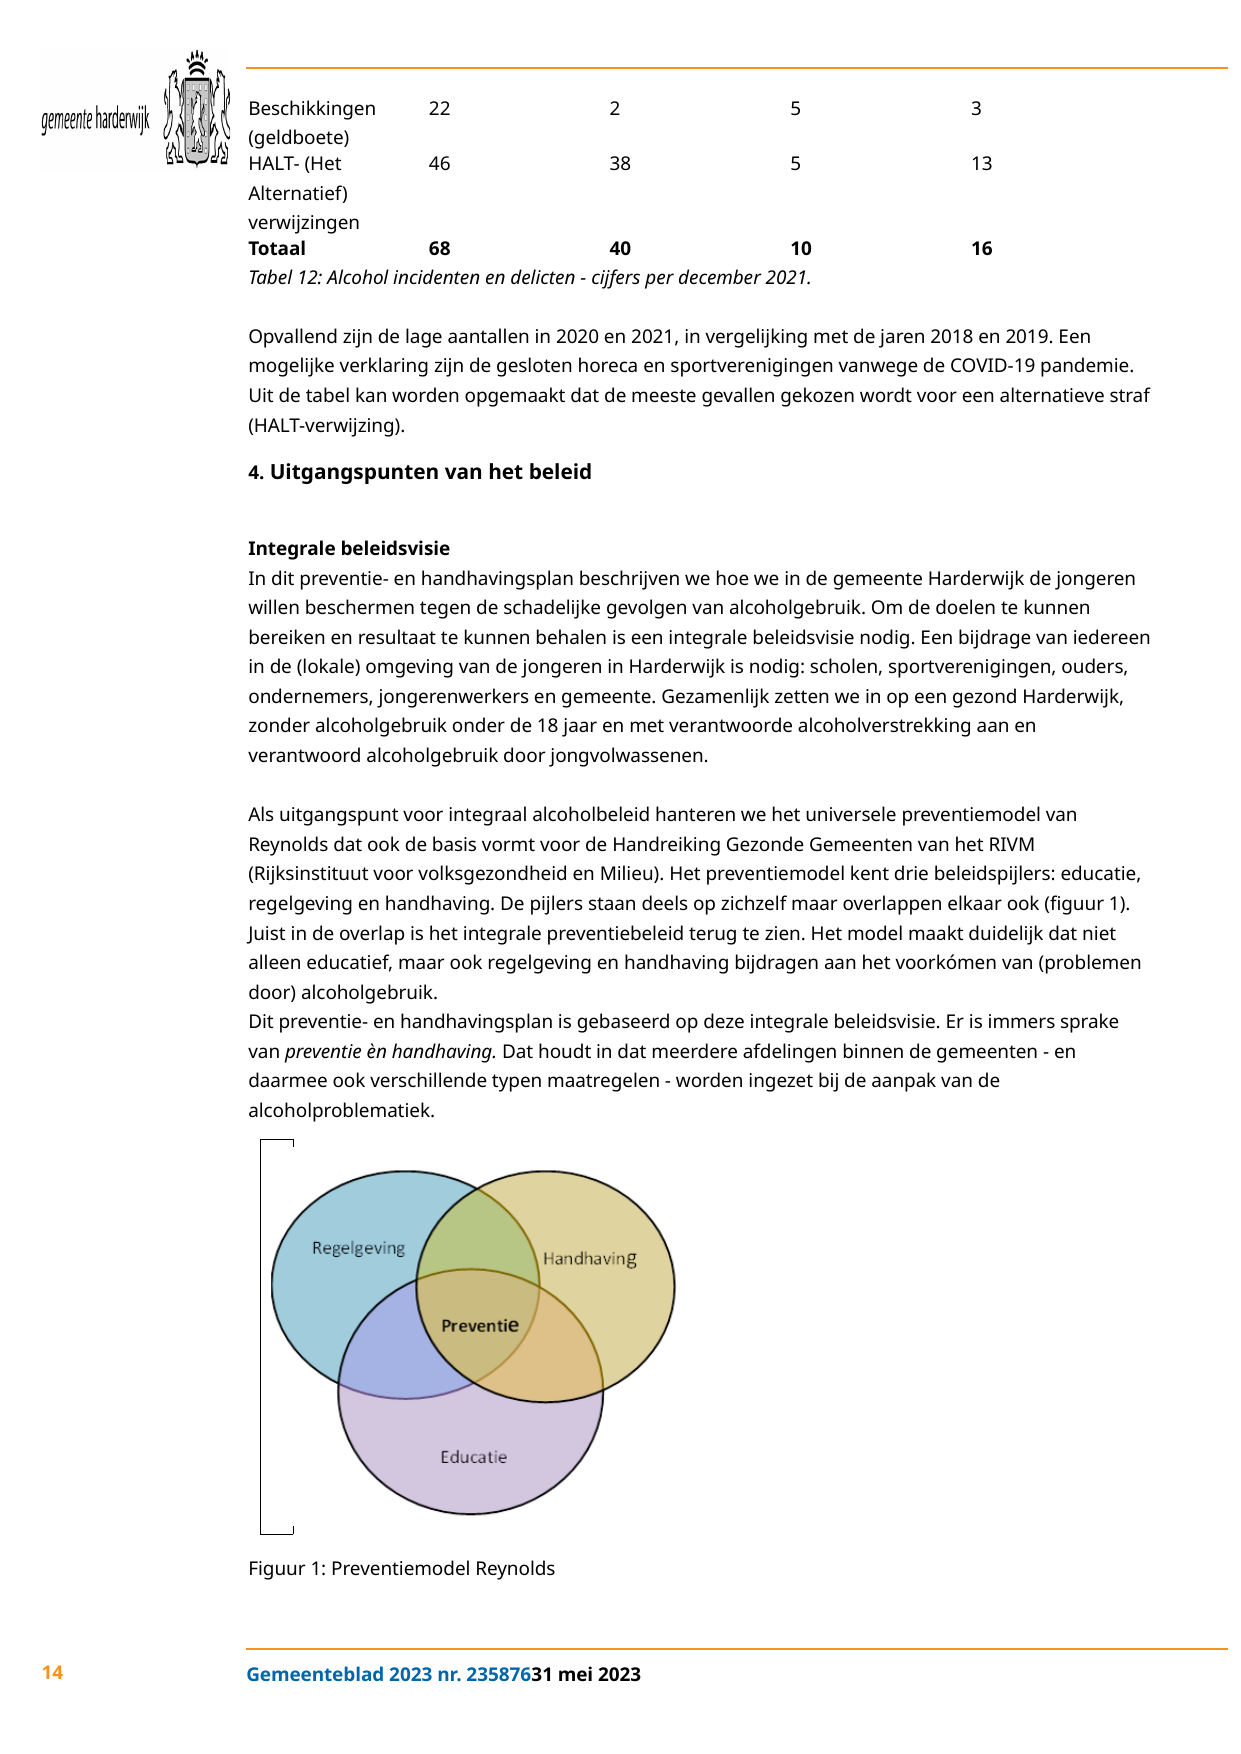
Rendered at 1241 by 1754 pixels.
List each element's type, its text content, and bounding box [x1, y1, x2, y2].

text Figuur 1: Preventiemodel Reynolds [248, 1555, 1152, 1581]
text Opvallend zijn de lage aantallen in 2020 en 2021, in vergelijking met de jaren 2018 en 2019. Een mogelijke verklaring zijn de gesloten horeca en sportverenigingen vanwege de COVID-19 pandemie. Uit de tabel kan worden opgemaakt dat de meeste gevallen gekozen wordt voor een alternatieve straf (HALT-verwijzing). [248, 323, 1152, 438]
table_cell 40 [609, 235, 790, 261]
table_cell Totaal [248, 235, 429, 261]
picture [41, 47, 231, 172]
table_cell 2 [609, 95, 790, 150]
text Dit preventie- en handhavingsplan is gebaseerd op deze integrale beleidsvisie. Er is immers sprake van preventie èn handhaving. Dat houdt in dat meerdere afdelingen binnen de gemeenten - en daarmee ook verschillende typen maatregelen - worden ingezet bij de aanpak van de alcoholproblematiek. [248, 1008, 1152, 1123]
table_cell 3 [971, 95, 1152, 150]
table_cell 68 [429, 235, 609, 261]
table_cell 13 [971, 150, 1152, 235]
text 4. Uitgangspunten van het beleid [248, 457, 1152, 486]
table_cell 5 [790, 150, 971, 235]
text Integrale beleidsvisie [248, 535, 1152, 561]
picture [268, 1147, 683, 1526]
table_cell Beschikkingen (geldboete) [248, 95, 429, 150]
table_cell HALT- (Het Alternatief) verwijzingen [248, 150, 429, 235]
table_cell 5 [790, 95, 971, 150]
table_cell 10 [790, 235, 971, 261]
text In dit preventie- en handhavingsplan beschrijven we hoe we in de gemeente Harderwijk de jongeren willen beschermen tegen de schadelijke gevolgen van alcoholgebruik. Om de doelen te kunnen bereiken en resultaat te kunnen behalen is een integrale beleidsvisie nodig. Een bijdrage van iedereen in de (lokale) omgeving van de jongeren in Harderwijk is nodig: scholen, sportverenigingen, ouders, ondernemers, jongerenwerkers en gemeente. Gezamenlijk zetten we in op een gezond Harderwijk, zonder alcoholgebruik onder de 18 jaar en met verantwoorde alcoholverstrekking aan en verantwoord alcoholgebruik door jongvolwassenen. [248, 565, 1152, 768]
table_cell 46 [429, 150, 609, 235]
table_cell 22 [429, 95, 609, 150]
text Tabel 12: Alcohol incidenten en delicten - cijfers per december 2021. [248, 264, 1152, 290]
text Als uitgangspunt voor integraal alcoholbeleid hanteren we het universele preventiemodel van Reynolds dat ook de basis vormt voor de Handreiking Gezonde Gemeenten van het RIVM (Rijksinstituut voor volksgezondheid en Milieu). Het preventiemodel kent drie beleidspijlers: educatie, regelgeving en handhaving. De pijlers staan deels op zichzelf maar overlappen elkaar ook (figuur 1). Juist in de overlap is het integrale preventiebeleid terug te zien. Het model maakt duidelijk dat niet alleen educatief, maar ook regelgeving en handhaving bijdragen aan het voorkómen van (problemen door) alcoholgebruik. [248, 801, 1152, 1005]
table_cell 38 [609, 150, 790, 235]
table_cell 16 [971, 235, 1152, 261]
